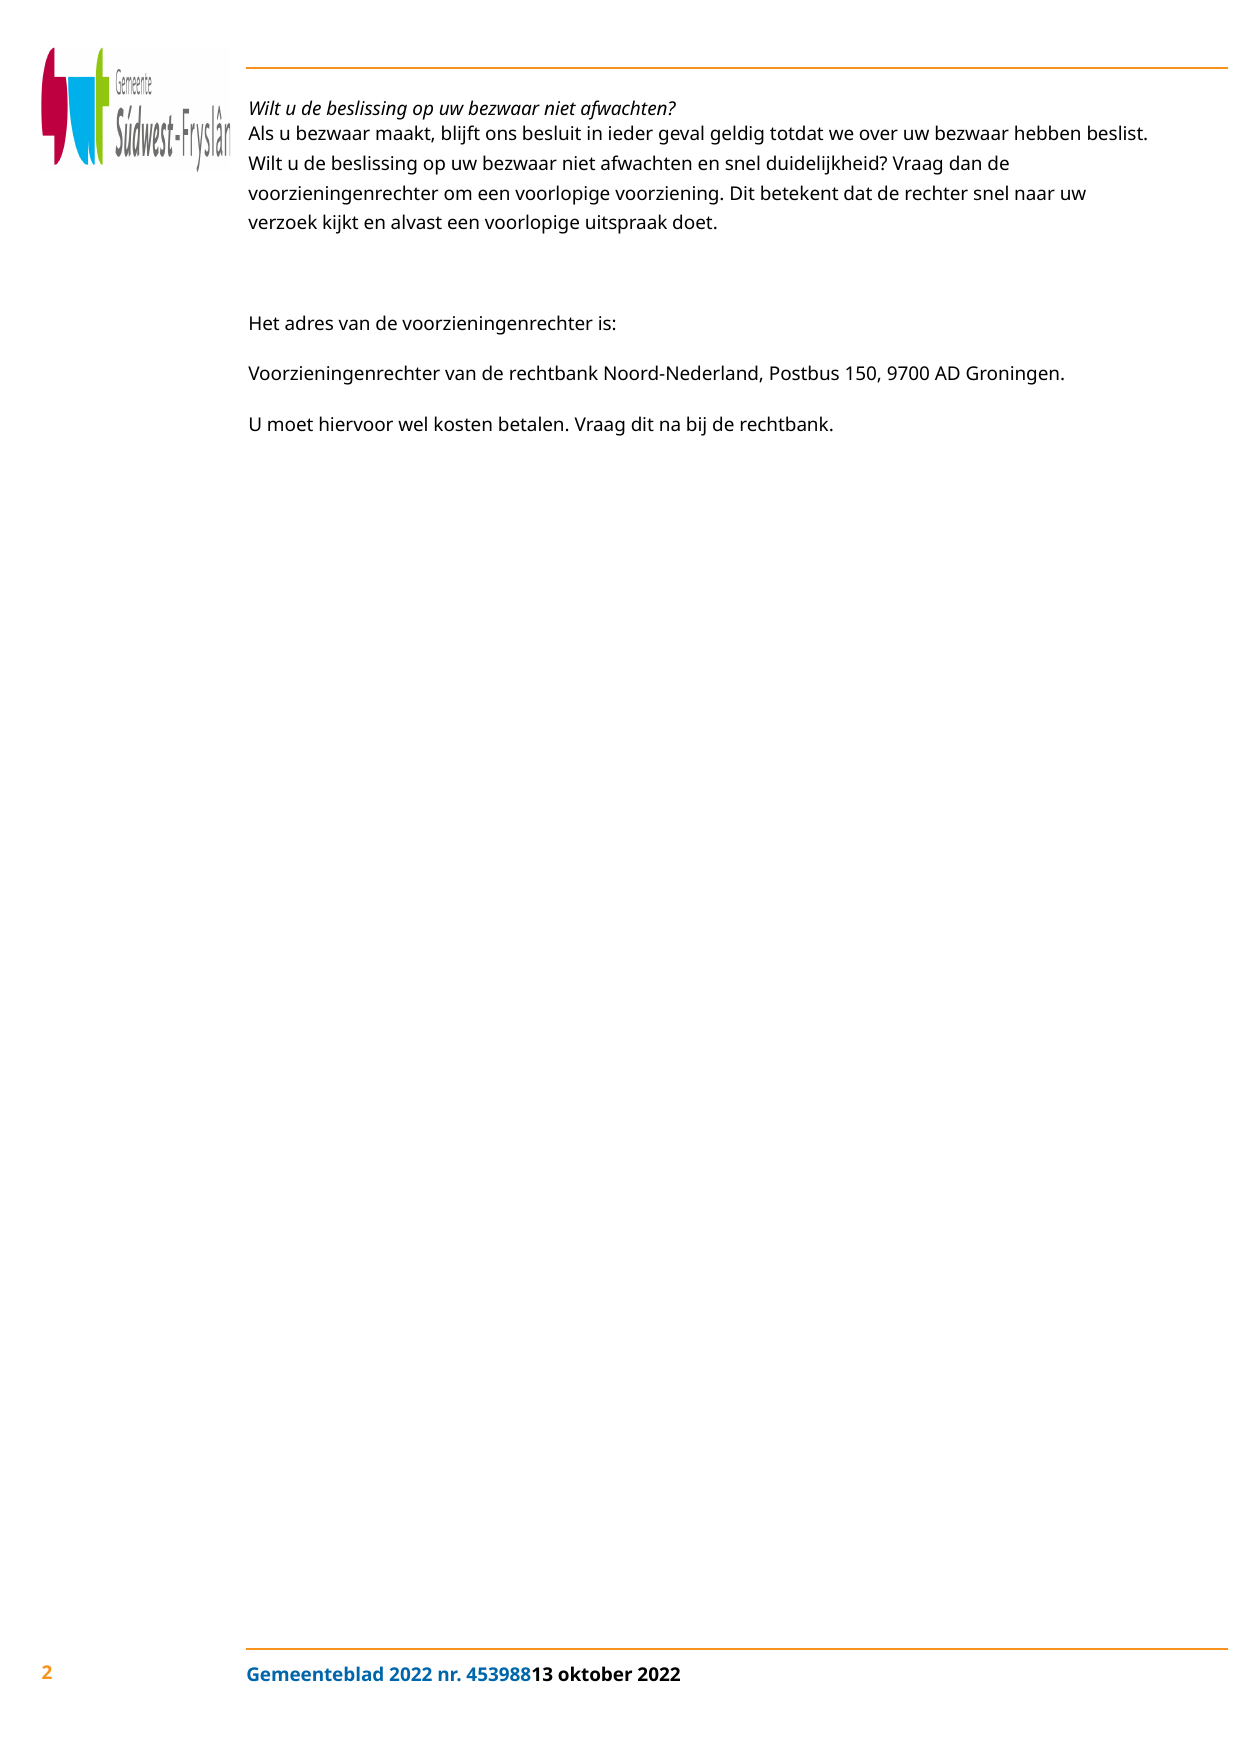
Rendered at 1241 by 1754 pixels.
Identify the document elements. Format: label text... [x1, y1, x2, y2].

text Voorzieningenrechter van de rechtbank Noord-Nederland, Postbus 150, 9700 AD Groningen. [248, 361, 1152, 386]
text Wilt u de beslissing op uw bezwaar niet afwachten? [248, 95, 1152, 121]
picture [41, 47, 231, 172]
text Het adres van de voorzieningenrechter is: [248, 310, 1152, 336]
text Als u bezwaar maakt, blijft ons besluit in ieder geval geldig totdat we over uw bezwaar hebben beslist. Wilt u de beslissing op uw bezwaar niet afwachten en snel duidelijkheid? Vraag dan de voorzieningenrechter om een voorlopige voorziening. Dit betekent dat de rechter snel naar uw verzoek kijkt en alvast een voorlopige uitspraak doet. [248, 121, 1152, 235]
text U moet hiervoor wel kosten betalen. Vraag dit na bij de rechtbank. [248, 411, 1152, 437]
